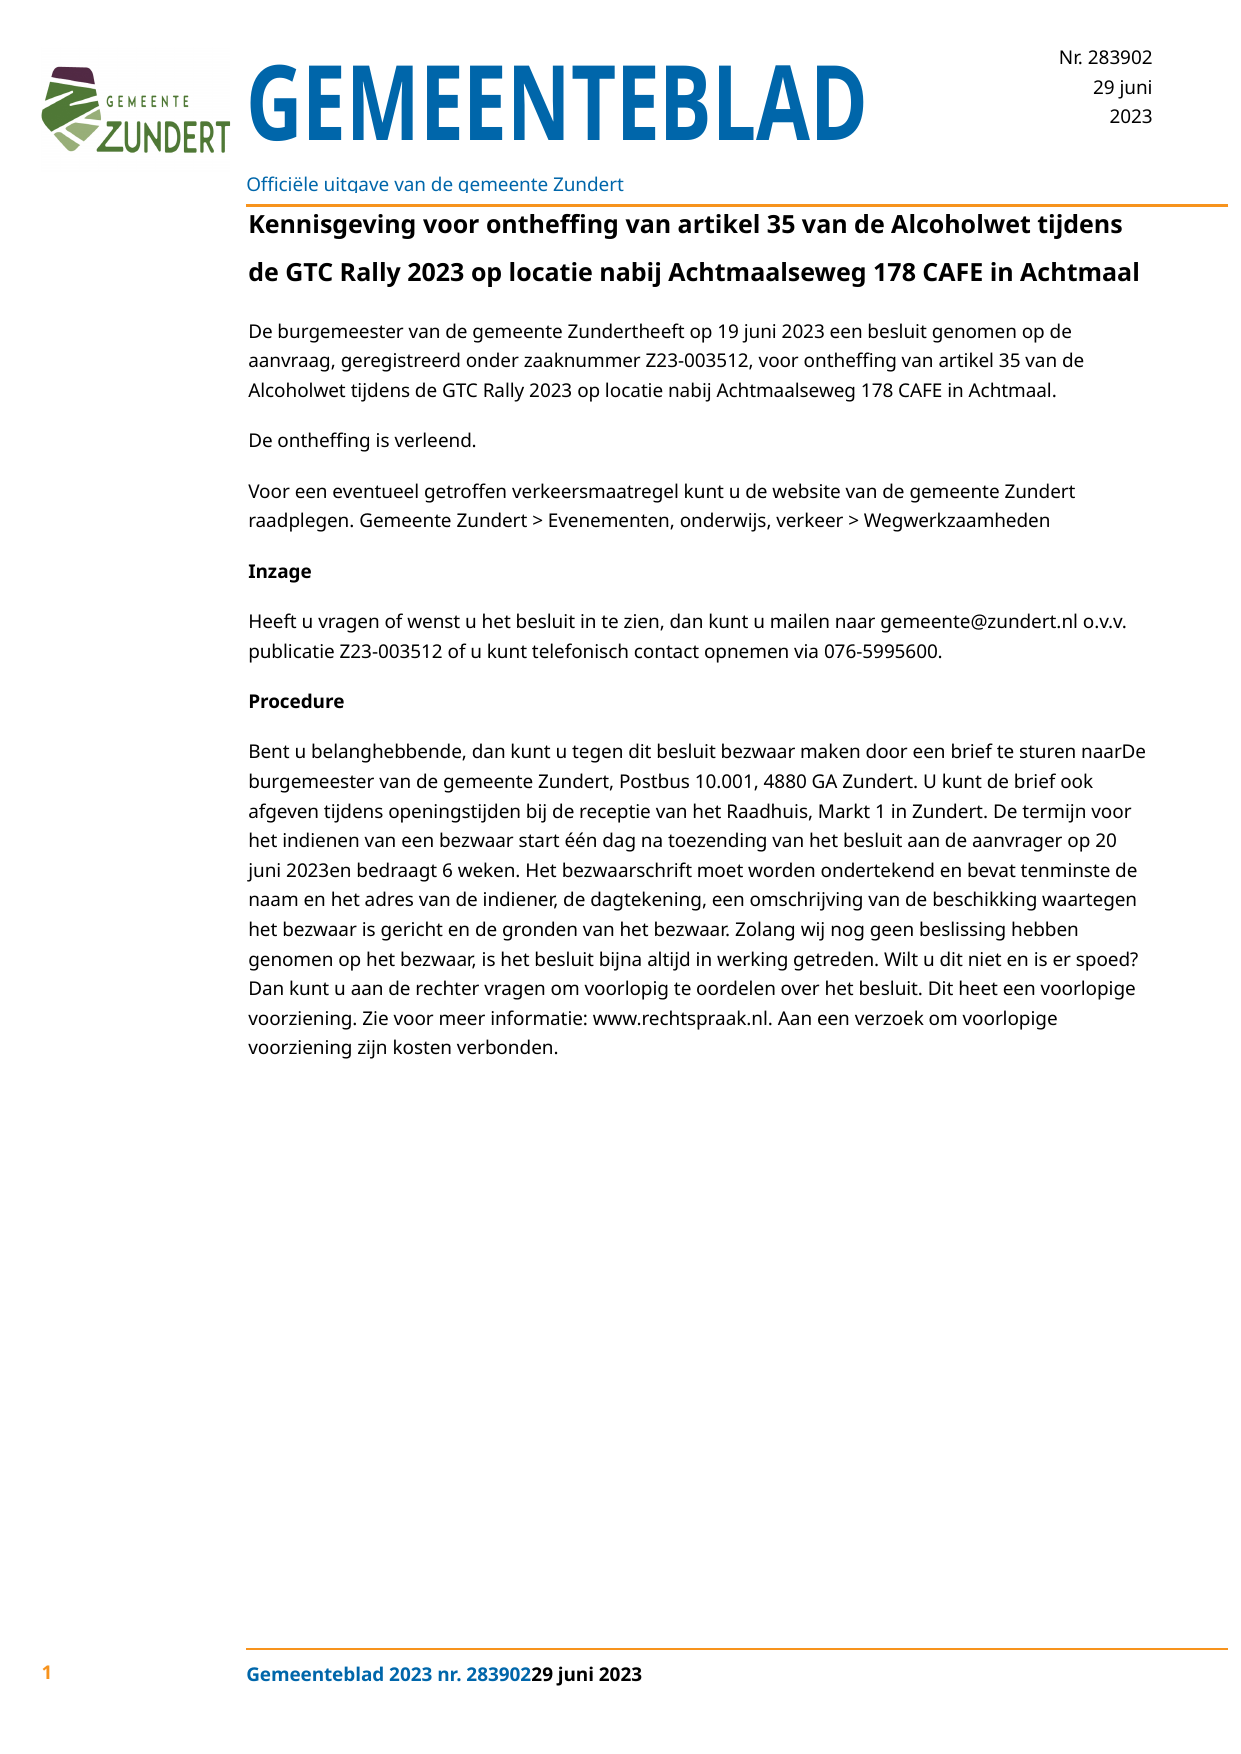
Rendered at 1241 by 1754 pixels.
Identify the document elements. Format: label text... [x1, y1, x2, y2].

text De ontheffing is verleend. [248, 427, 1152, 453]
text Bent u belanghebbende, dan kunt u tegen dit besluit bezwaar maken door een brief te sturen naarDe burgemeester van de gemeente Zundert, Postbus 10.001, 4880 GA Zundert. U kunt de brief ook afgeven tijdens openingstijden bij de receptie van het Raadhuis, Markt 1 in Zundert. De termijn voor het indienen van een bezwaar start één dag na toezending van het besluit aan de aanvrager op 20 juni 2023en bedraagt 6 weken. Het bezwaarschrift moet worden ondertekend en bevat tenminste de naam en het adres van de indiener, de dagtekening, een omschrijving van de beschikking waartegen het bezwaar is gericht en de gronden van het bezwaar. Zolang wij nog geen beslissing hebben genomen op het bezwaar, is het besluit bijna altijd in werking getreden. Wilt u dit niet en is er spoed? Dan kunt u aan de rechter vragen om voorlopig te oordelen over het besluit. Dit heet een voorlopige voorziening. Zie voor meer informatie: www.rechtspraak.nl. Aan een verzoek om voorlopige voorziening zijn kosten verbonden. [248, 739, 1152, 1060]
text Heeft u vragen of wenst u het besluit in te zien, dan kunt u mailen naar gemeente@zundert.nl o.v.v. publicatie Z23-003512 of u kunt telefonisch contact opnemen via 076-5995600. [248, 608, 1152, 664]
text De burgemeester van de gemeente Zundertheeft op 19 juni 2023 een besluit genomen op de aanvraag, geregistreerd onder zaaknummer Z23-003512, voor ontheffing van artikel 35 van de Alcoholwet tijdens de GTC Rally 2023 op locatie nabij Achtmaalseweg 178 CAFE in Achtmaal. [248, 318, 1152, 403]
text Kennisgeving voor ontheffing van artikel 35 van de Alcoholwet tijdens de GTC Rally 2023 op locatie nabij Achtmaalseweg 178 CAFE in Achtmaal [248, 207, 1152, 288]
picture [41, 47, 231, 172]
text Voor een eventueel getroffen verkeersmaatregel kunt u de website van de gemeente Zundert raadplegen. Gemeente Zundert > Evenementen, onderwijs, verkeer > Wegwerkzaamheden [248, 478, 1152, 533]
text Inzage [248, 558, 1152, 584]
text Procedure [248, 688, 1152, 714]
